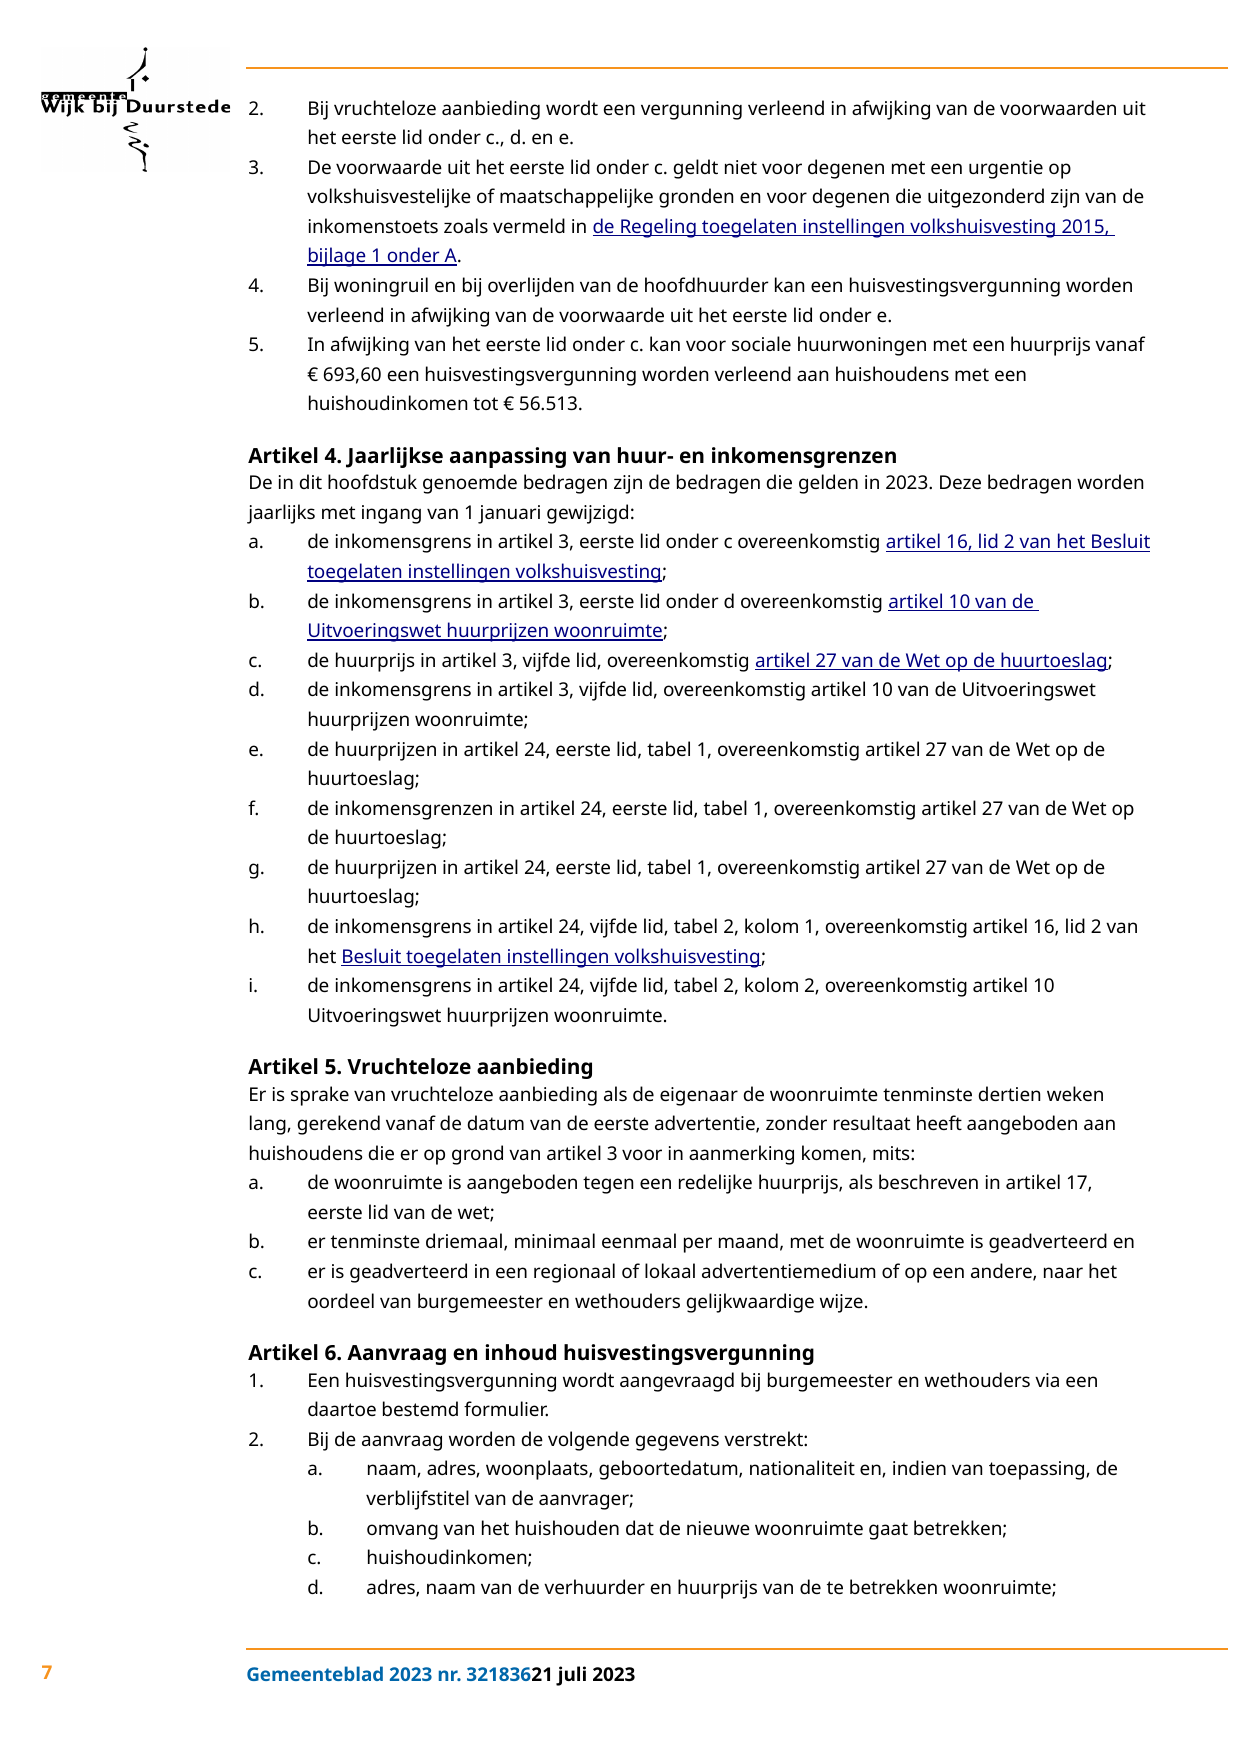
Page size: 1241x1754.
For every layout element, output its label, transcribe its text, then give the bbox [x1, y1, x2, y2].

list Bij de aanvraag worden de volgende gegevens verstrekt: [248, 1426, 1152, 1452]
list huishoudinkomen; [307, 1544, 1152, 1570]
text De in dit hoofdstuk genoemde bedragen zijn de bedragen die gelden in 2023. Deze bedragen worden jaarlijks met ingang van 1 januari gewijzigd: [248, 469, 1152, 525]
list de huurprijzen in artikel 24, eerste lid, tabel 1, overeenkomstig artikel 27 van de Wet op de huurtoeslag; [248, 736, 1152, 791]
text Artikel 6. Aanvraag en inhoud huisvestingsvergunning [248, 1338, 1152, 1367]
list de huurprijzen in artikel 24, eerste lid, tabel 1, overeenkomstig artikel 27 van de Wet op de huurtoeslag; [248, 854, 1152, 909]
list De voorwaarde uit het eerste lid onder c. geldt niet voor degenen met een urgentie op volkshuisvestelijke of maatschappelijke gronden en voor degenen die uitgezonderd zijn van de inkomenstoets zoals vermeld in de Regeling toegelaten instellingen volkshuisvesting 2015, bijlage 1 onder A. [248, 154, 1152, 268]
list omvang van het huishouden dat de nieuwe woonruimte gaat betrekken; [307, 1515, 1152, 1540]
list adres, naam van de verhuurder en huurprijs van de te betrekken woonruimte; [307, 1574, 1152, 1599]
list de inkomensgrens in artikel 3, vijfde lid, overeenkomstig artikel 10 van de Uitvoeringswet huurprijzen woonruimte; [248, 677, 1152, 732]
list Een huisvestingsvergunning wordt aangevraagd bij burgemeester en wethouders via een daartoe bestemd formulier. [248, 1367, 1152, 1422]
list de inkomensgrens in artikel 3, eerste lid onder d overeenkomstig artikel 10 van de Uitvoeringswet huurprijzen woonruimte; [248, 588, 1152, 643]
list In afwijking van het eerste lid onder c. kan voor sociale huurwoningen met een huurprijs vanaf € 693,60 een huisvestingsvergunning worden verleend aan huishoudens met een huishoudinkomen tot € 56.513. [248, 331, 1152, 416]
list de inkomensgrens in artikel 24, vijfde lid, tabel 2, kolom 1, overeenkomstig artikel 16, lid 2 van het Besluit toegelaten instellingen volkshuisvesting; [248, 913, 1152, 968]
list er tenminste driemaal, minimaal eenmaal per maand, met de woonruimte is geadverteerd en [248, 1229, 1152, 1254]
list Bij woningruil en bij overlijden van de hoofdhuurder kan een huisvestingsvergunning worden verleend in afwijking van de voorwaarde uit het eerste lid onder e. [248, 272, 1152, 328]
list de woonruimte is aangeboden tegen een redelijke huurprijs, als beschreven in artikel 17, eerste lid van de wet; [248, 1169, 1152, 1225]
list de inkomensgrens in artikel 3, eerste lid onder c overeenkomstig artikel 16, lid 2 van het Besluit toegelaten instellingen volkshuisvesting; [248, 529, 1152, 584]
list de huurprijs in artikel 3, vijfde lid, overeenkomstig artikel 27 van de Wet op de huurtoeslag; [248, 647, 1152, 673]
list naam, adres, woonplaats, geboortedatum, nationaliteit en, indien van toepassing, de verblijfstitel van de aanvrager; [307, 1456, 1152, 1511]
text Artikel 4. Jaarlijkse aanpassing van huur- en inkomensgrenzen [248, 441, 1152, 469]
list de inkomensgrens in artikel 24, vijfde lid, tabel 2, kolom 2, overeenkomstig artikel 10 Uitvoeringswet huurprijzen woonruimte. [248, 972, 1152, 1028]
text Artikel 5. Vruchteloze aanbieding [248, 1052, 1152, 1081]
list er is geadverteerd in een regionaal of lokaal advertentiemedium of op een andere, naar het oordeel van burgemeester en wethouders gelijkwaardige wijze. [248, 1258, 1152, 1314]
text Er is sprake van vruchteloze aanbieding als de eigenaar de woonruimte tenminste dertien weken lang, gerekend vanaf de datum van de eerste advertentie, zonder resultaat heeft aangeboden aan huishoudens die er op grond van artikel 3 voor in aanmerking komen, mits: [248, 1081, 1152, 1166]
picture [41, 47, 231, 172]
list de inkomensgrenzen in artikel 24, eerste lid, tabel 1, overeenkomstig artikel 27 van de Wet op de huurtoeslag; [248, 795, 1152, 850]
list Bij vruchteloze aanbieding wordt een vergunning verleend in afwijking van de voorwaarden uit het eerste lid onder c., d. en e. [248, 95, 1152, 150]
